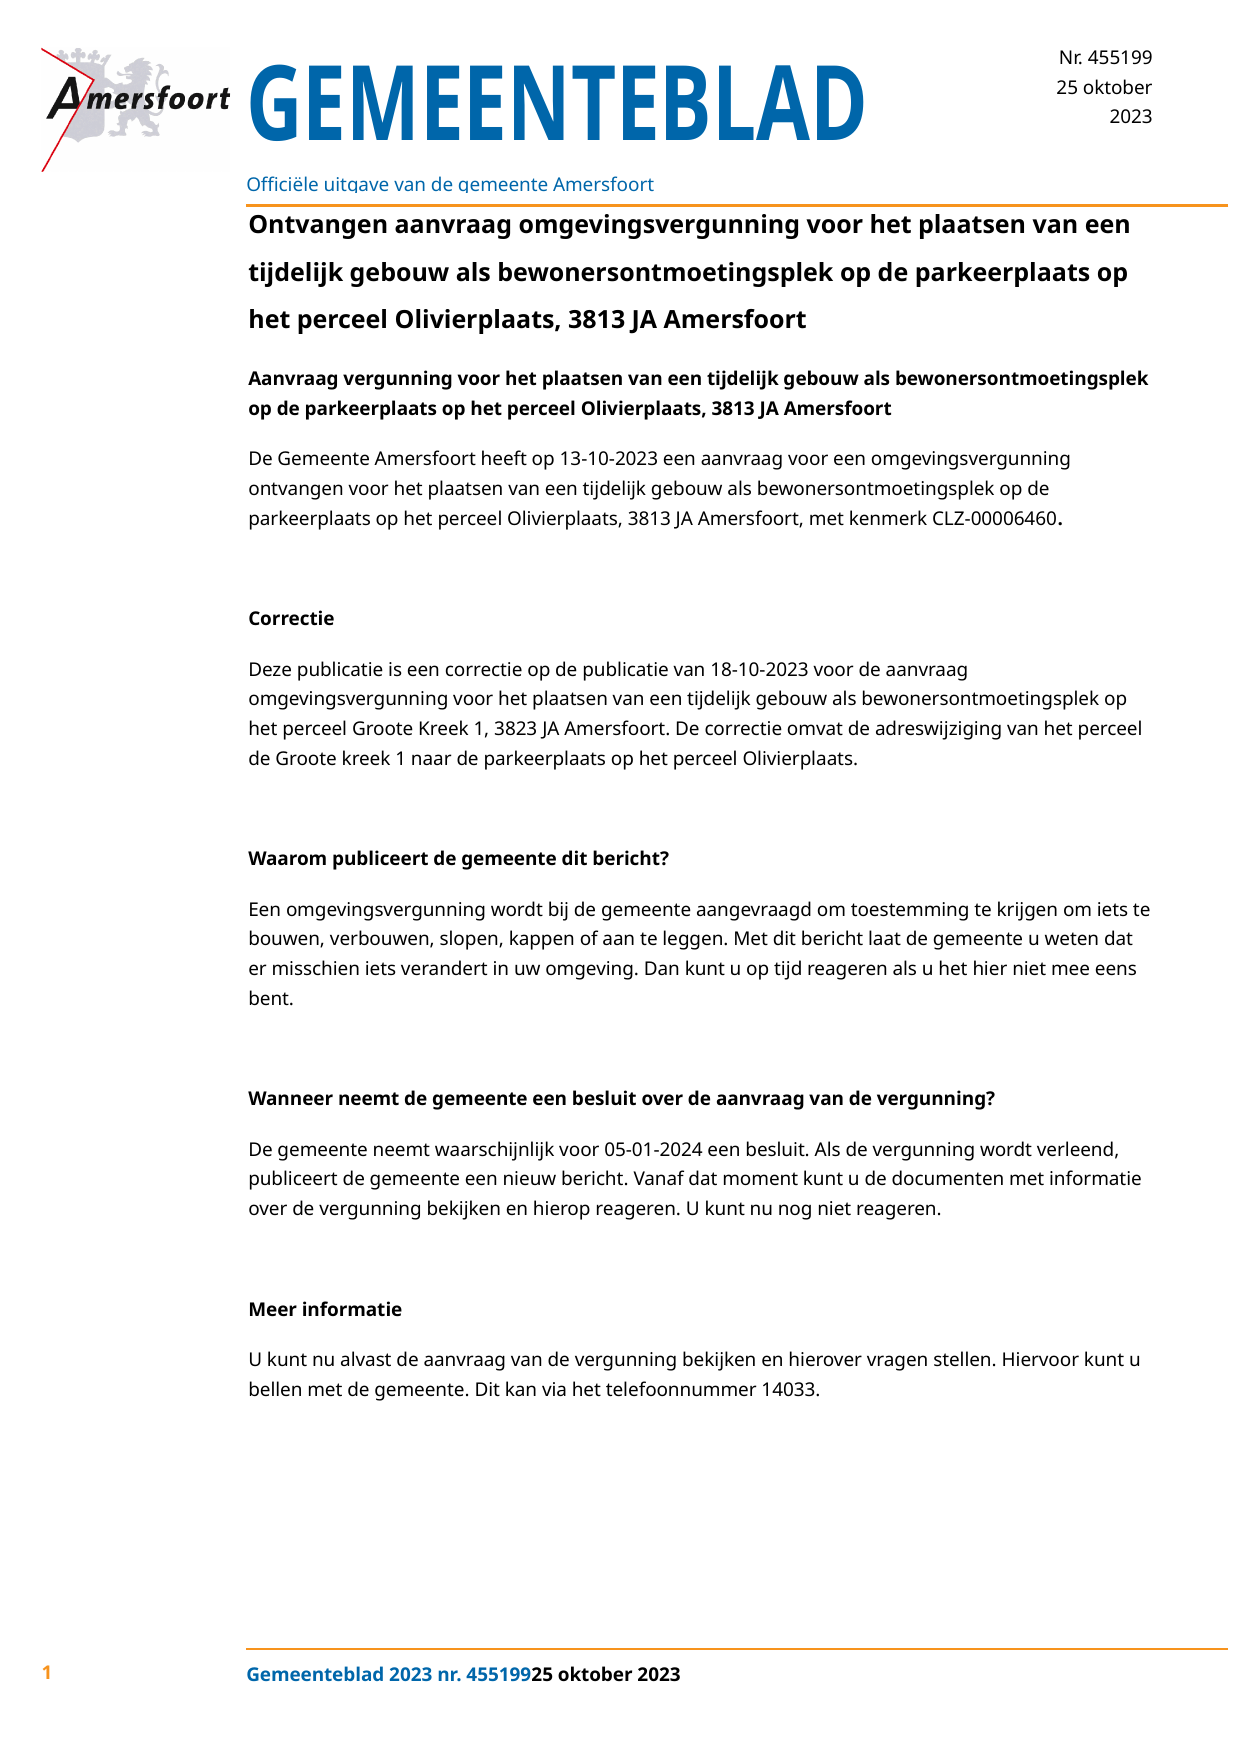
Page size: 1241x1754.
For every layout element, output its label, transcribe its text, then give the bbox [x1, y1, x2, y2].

text Ontvangen aanvraag omgevingsvergunning voor het plaatsen van een tijdelijk gebouw als bewonersontmoetingsplek op de parkeerplaats op het perceel Olivierplaats, 3813 JA Amersfoort [248, 207, 1152, 336]
text De Gemeente Amersfoort heeft op 13-10-2023 een aanvraag voor een omgevingsvergunning ontvangen voor het plaatsen van een tijdelijk gebouw als bewonersontmoetingsplek op de parkeerplaats op het perceel Olivierplaats, 3813 JA Amersfoort, met kenmerk CLZ-00006460. [248, 446, 1152, 530]
picture [41, 47, 231, 172]
text Een omgevingsvergunning wordt bij de gemeente aangevraagd om toestemming te krijgen om iets te bouwen, verbouwen, slopen, kappen of aan te leggen. Met dit bericht laat de gemeente u weten dat er misschien iets verandert in uw omgeving. Dan kunt u op tijd reageren als u het hier niet mee eens bent. [248, 896, 1152, 1010]
text De gemeente neemt waarschijnlijk voor 05-01-2024 een besluit. Als de vergunning wordt verleend, publiceert de gemeente een nieuw bericht. Vanaf dat moment kunt u de documenten met informatie over de vergunning bekijken en hierop reageren. U kunt nu nog niet reageren. [248, 1136, 1152, 1221]
text U kunt nu alvast de aanvraag van de vergunning bekijken en hierover vragen stellen. Hiervoor kunt u bellen met de gemeente. Dit kan via het telefoonnummer 14033. [248, 1346, 1152, 1402]
text Waarom publiceert de gemeente dit bericht? [248, 846, 1152, 871]
text Meer informatie [248, 1296, 1152, 1322]
text Correctie [248, 606, 1152, 631]
text Wanneer neemt de gemeente een besluit over de aanvraag van de vergunning? [248, 1086, 1152, 1111]
text Aanvraag vergunning voor het plaatsen van een tijdelijk gebouw als bewonersontmoetingsplek op de parkeerplaats op het perceel Olivierplaats, 3813 JA Amersfoort [248, 366, 1152, 421]
text Deze publicatie is een correctie op de publicatie van 18-10-2023 voor de aanvraag omgevingsvergunning voor het plaatsen van een tijdelijk gebouw als bewonersontmoetingsplek op het perceel Groote Kreek 1, 3823 JA Amersfoort. De correctie omvat de adreswijziging van het perceel de Groote kreek 1 naar de parkeerplaats op het perceel Olivierplaats. [248, 656, 1152, 770]
